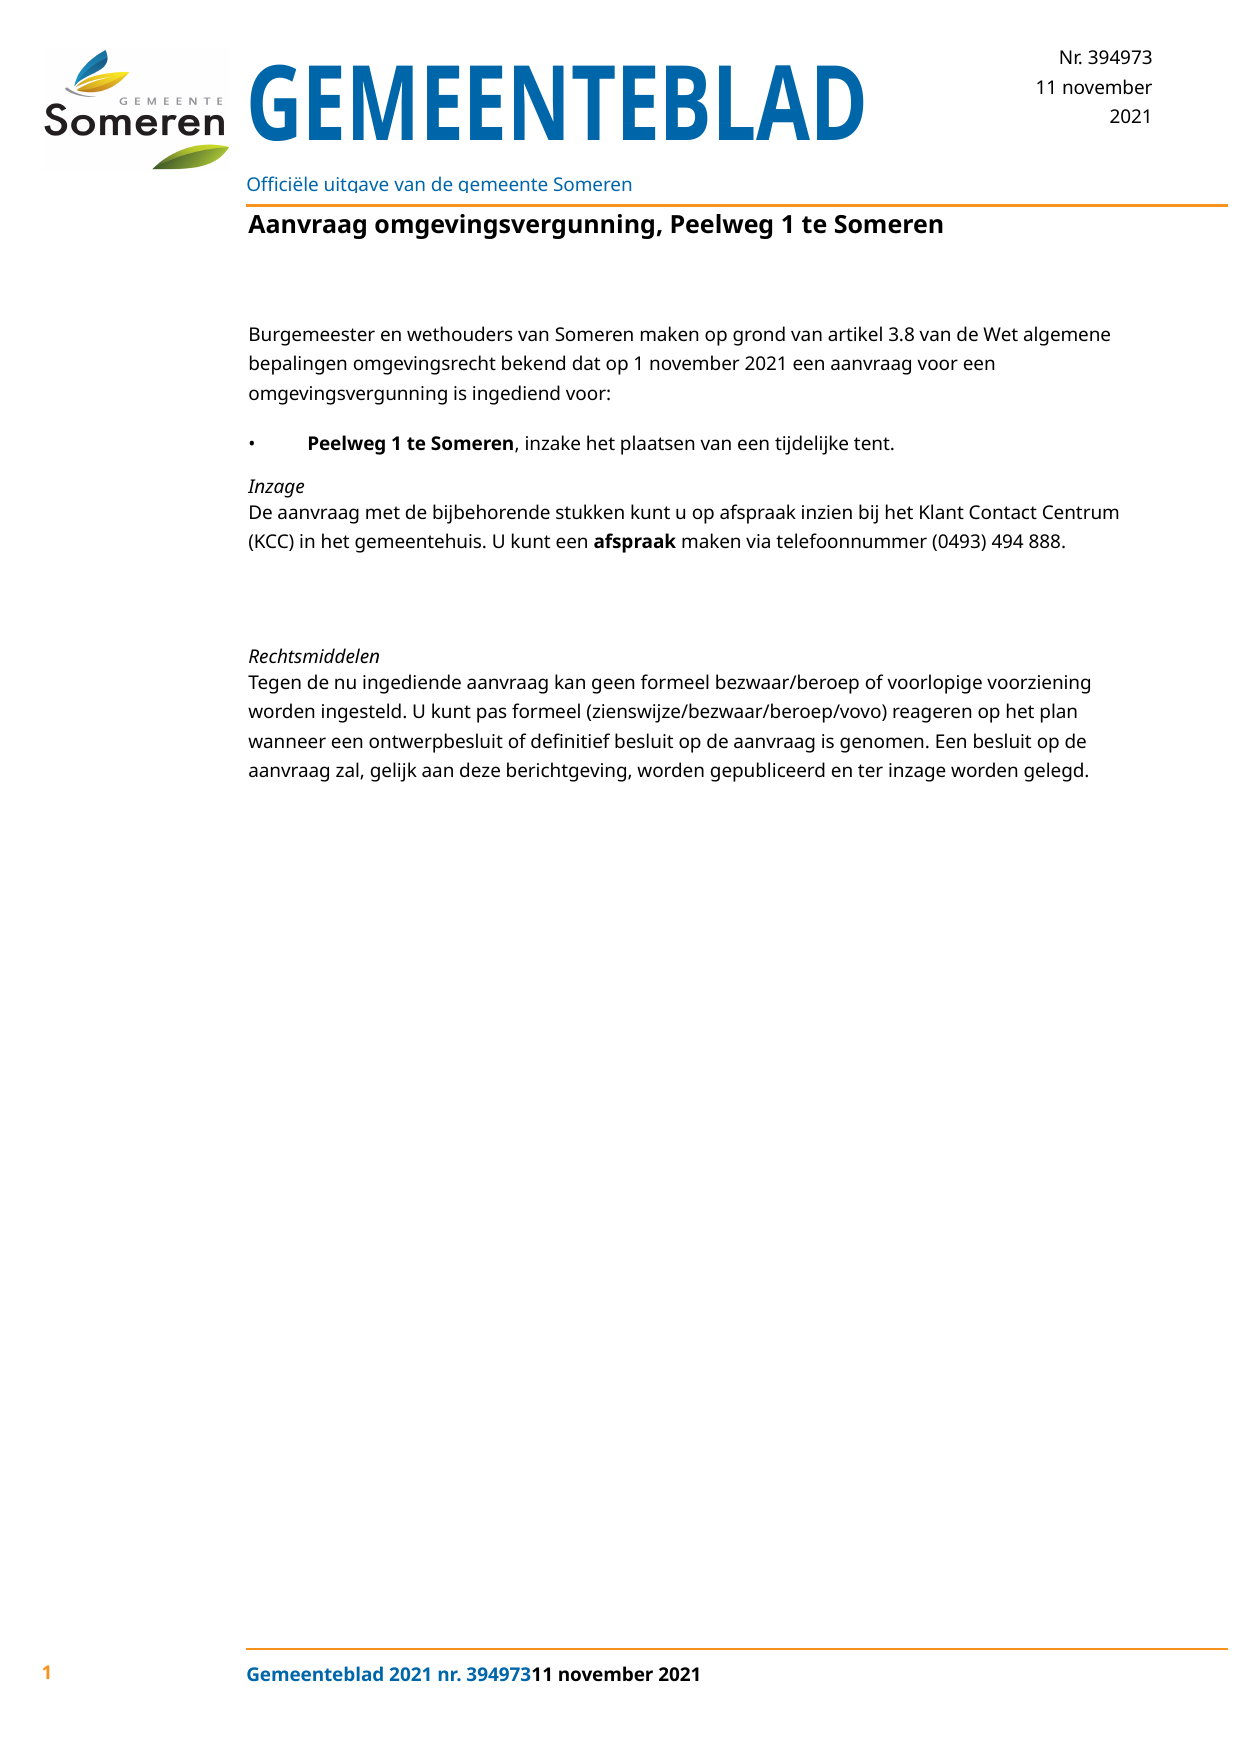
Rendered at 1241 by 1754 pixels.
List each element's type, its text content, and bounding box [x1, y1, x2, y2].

text Aanvraag omgevingsvergunning, Peelweg 1 te Someren [248, 207, 1152, 241]
text Tegen de nu ingediende aanvraag kan geen formeel bezwaar/beroep of voorlopige voorziening worden ingesteld. U kunt pas formeel (zienswijze/bezwaar/beroep/vovo) reageren op het plan wanneer een ontwerpbesluit of definitief besluit op de aanvraag is genomen. Een besluit op de aanvraag zal, gelijk aan deze berichtgeving, worden gepubliceerd en ter inzage worden gelegd. [248, 669, 1152, 783]
text Rechtsmiddelen [248, 643, 1152, 669]
list Peelweg 1 te Someren, inzake het plaatsen van een tijdelijke tent. [248, 430, 1152, 456]
picture [41, 47, 231, 172]
text De aanvraag met de bijbehorende stukken kunt u op afspraak inzien bij het Klant Contact Centrum (KCC) in het gemeentehuis. U kunt een afspraak maken via telefoonnummer (0493) 494 888. [248, 499, 1152, 554]
text Burgemeester en wethouders van Someren maken op grond van artikel 3.8 van de Wet algemene bepalingen omgevingsrecht bekend dat op 1 november 2021 een aanvraag voor een omgevingsvergunning is ingediend voor: [248, 321, 1152, 406]
text Inzage [248, 473, 1152, 499]
